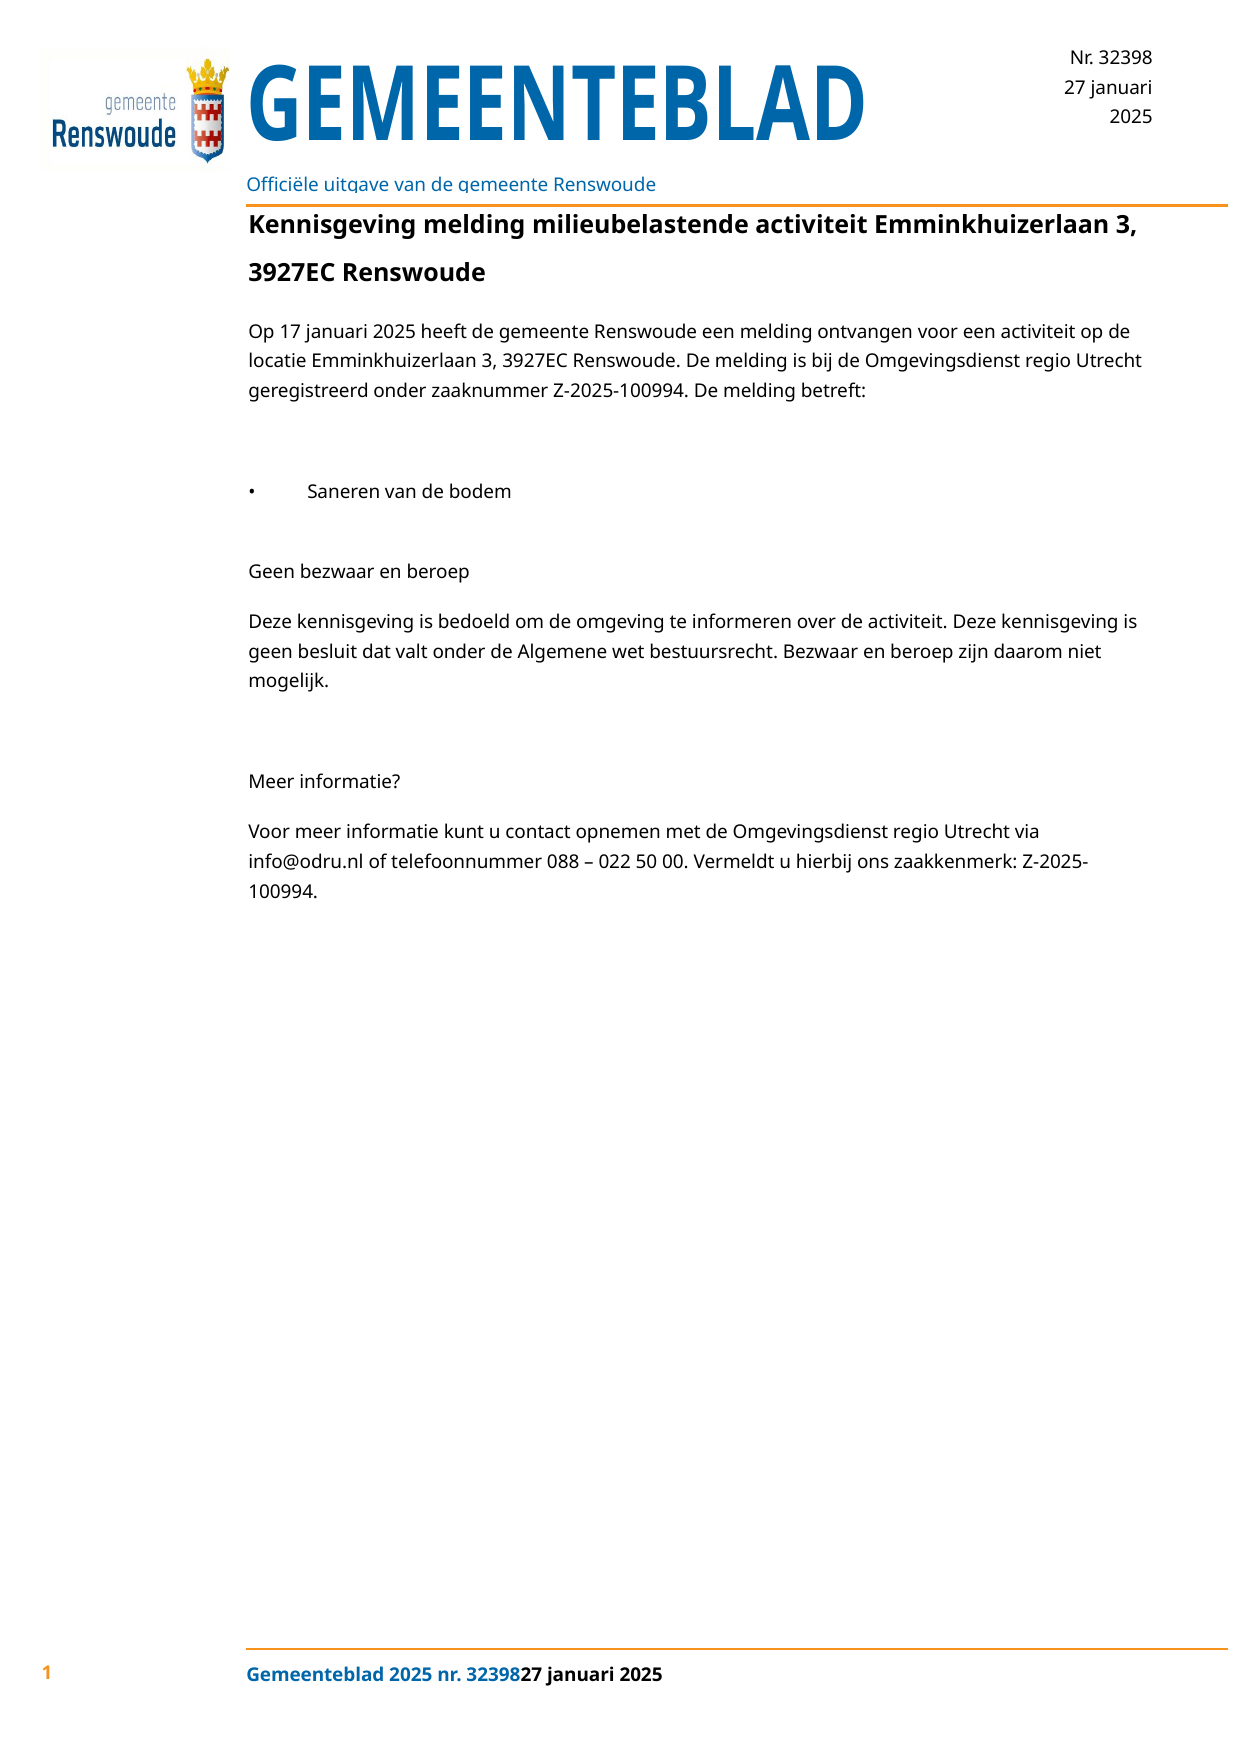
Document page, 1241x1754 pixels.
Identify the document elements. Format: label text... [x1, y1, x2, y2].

list Saneren van de bodem [248, 478, 1152, 504]
text Deze kennisgeving is bedoeld om de omgeving te informeren over de activiteit. Deze kennisgeving is geen besluit dat valt onder de Algemene wet bestuursrecht. Bezwaar en beroep zijn daarom niet mogelijk. [248, 608, 1152, 693]
text Op 17 januari 2025 heeft de gemeente Renswoude een melding ontvangen voor een activiteit op de locatie Emminkhuizerlaan 3, 3927EC Renswoude. De melding is bij de Omgevingsdienst regio Utrecht geregistreerd onder zaaknummer Z-2025-100994. De melding betreft: [248, 318, 1152, 403]
picture [41, 47, 231, 172]
text Voor meer informatie kunt u contact opnemen met de Omgevingsdienst regio Utrecht via info@odru.nl of telefoonnummer 088 – 022 50 00. Vermeldt u hierbij ons zaakkenmerk: Z-2025-100994. [248, 819, 1152, 904]
text Meer informatie? [248, 768, 1152, 794]
text Geen bezwaar en beroep [248, 558, 1152, 584]
text Kennisgeving melding milieubelastende activiteit Emminkhuizerlaan 3, 3927EC Renswoude [248, 207, 1152, 288]
